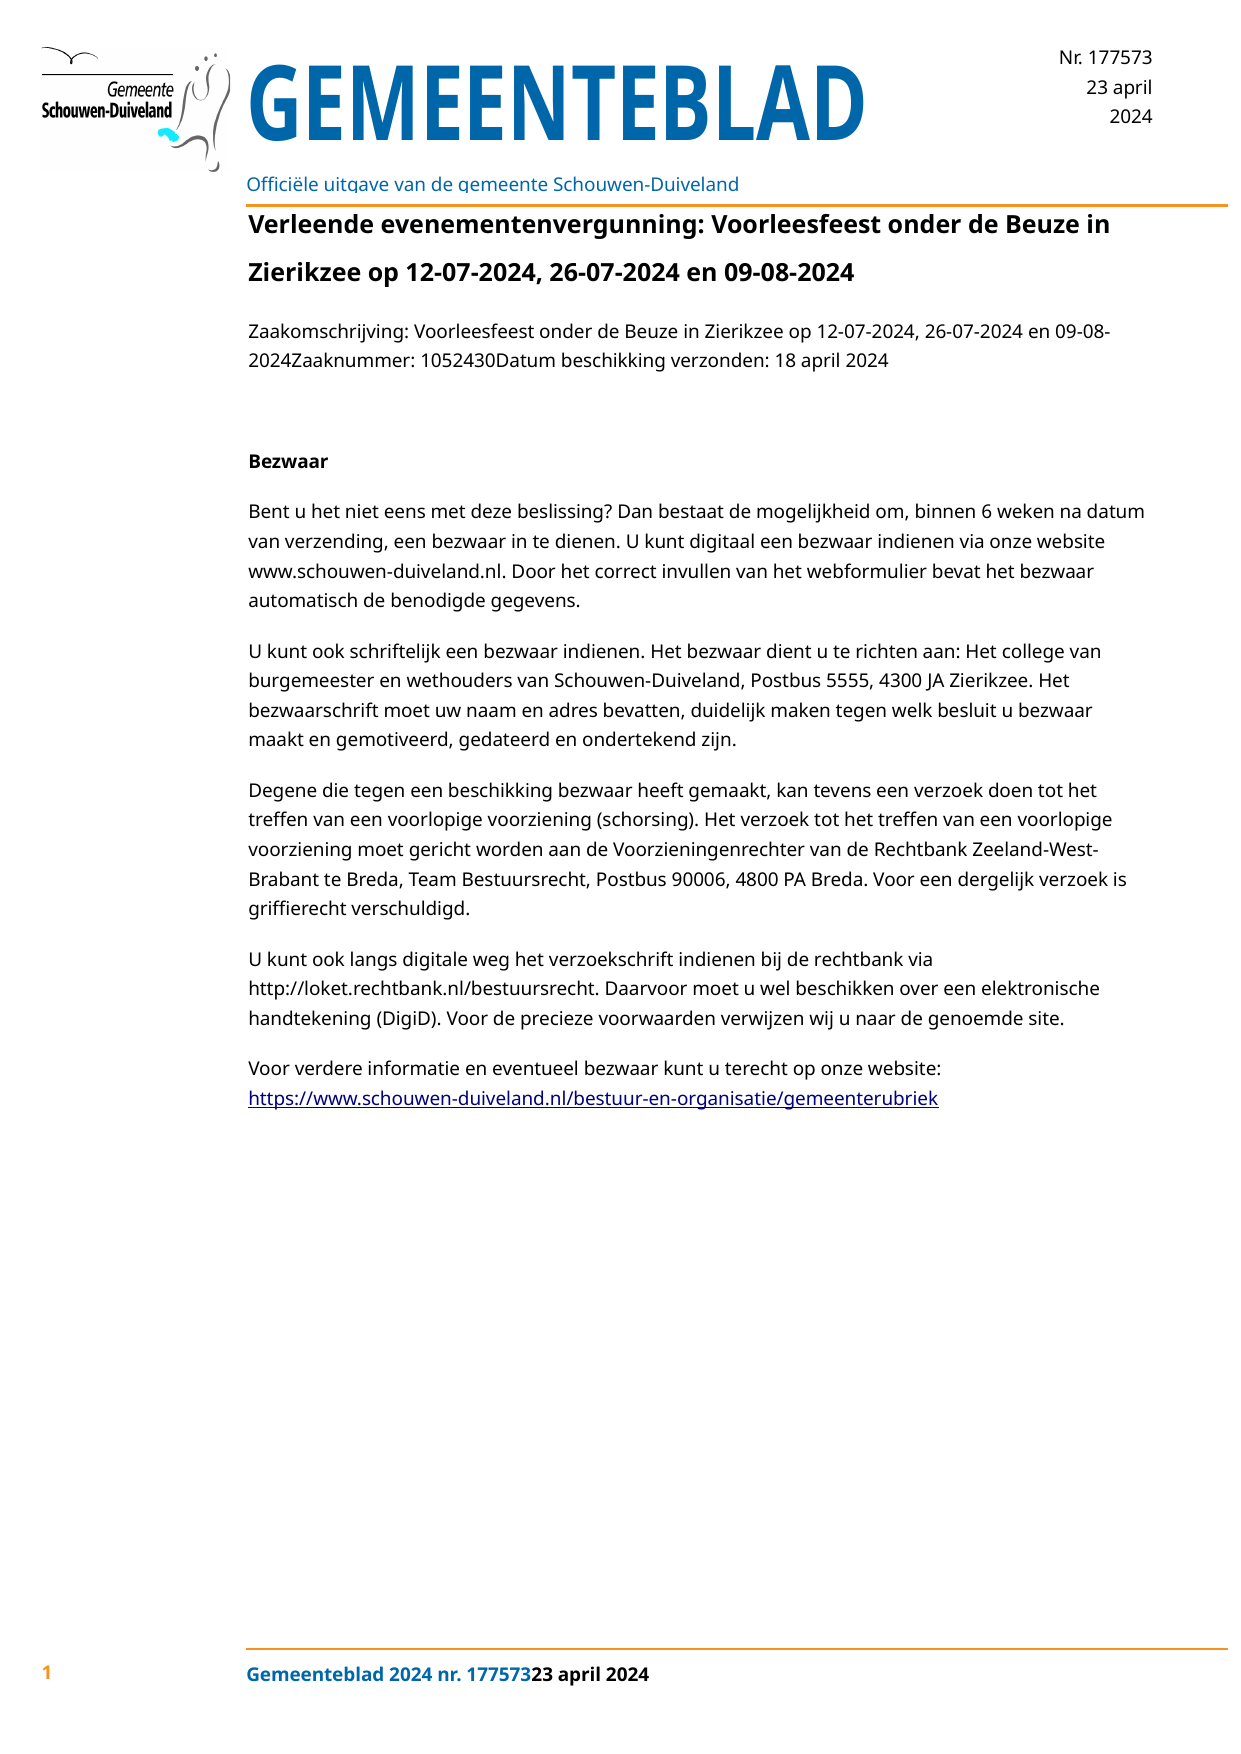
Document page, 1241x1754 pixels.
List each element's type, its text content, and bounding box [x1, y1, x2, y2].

text U kunt ook langs digitale weg het verzoekschrift indienen bij de rechtbank via http://loket.rechtbank.nl/bestuursrecht. Daarvoor moet u wel beschikken over een elektronische handtekening (DigiD). Voor de precieze voorwaarden verwijzen wij u naar de genoemde site. [248, 946, 1152, 1031]
text Voor verdere informatie en eventueel bezwaar kunt u terecht op onze website: https://www.schouwen-duiveland.nl/bestuur-en-organisatie/gemeenterubriek [248, 1055, 1152, 1111]
text Degene die tegen een beschikking bezwaar heeft gemaakt, kan tevens een verzoek doen tot het treffen van een voorlopige voorziening (schorsing). Het verzoek tot het treffen van een voorlopige voorziening moet gericht worden aan de Voorzieningenrechter van de Rechtbank Zeeland-West-Brabant te Breda, Team Bestuursrecht, Postbus 90006, 4800 PA Breda. Voor een dergelijk verzoek is griffierecht verschuldigd. [248, 777, 1152, 921]
text Bezwaar [248, 448, 1152, 474]
text Zaakomschrijving: Voorleesfeest onder de Beuze in Zierikzee op 12-07-2024, 26-07-2024 en 09-08-2024Zaaknummer: 1052430Datum beschikking verzonden: 18 april 2024 [248, 318, 1152, 373]
picture [41, 47, 231, 172]
text U kunt ook schriftelijk een bezwaar indienen. Het bezwaar dient u te richten aan: Het college van burgemeester en wethouders van Schouwen-Duiveland, Postbus 5555, 4300 JA Zierikzee. Het bezwaarschrift moet uw naam en adres bevatten, duidelijk maken tegen welk besluit u bezwaar maakt en gemotiveerd, gedateerd en ondertekend zijn. [248, 638, 1152, 752]
text Verleende evenementenvergunning: Voorleesfeest onder de Beuze in Zierikzee op 12-07-2024, 26-07-2024 en 09-08-2024 [248, 207, 1152, 288]
text Bent u het niet eens met deze beslissing? Dan bestaat de mogelijkheid om, binnen 6 weken na datum van verzending, een bezwaar in te dienen. U kunt digitaal een bezwaar indienen via onze website www.schouwen-duiveland.nl. Door het correct invullen van het webformulier bevat het bezwaar automatisch de benodigde gegevens. [248, 499, 1152, 613]
